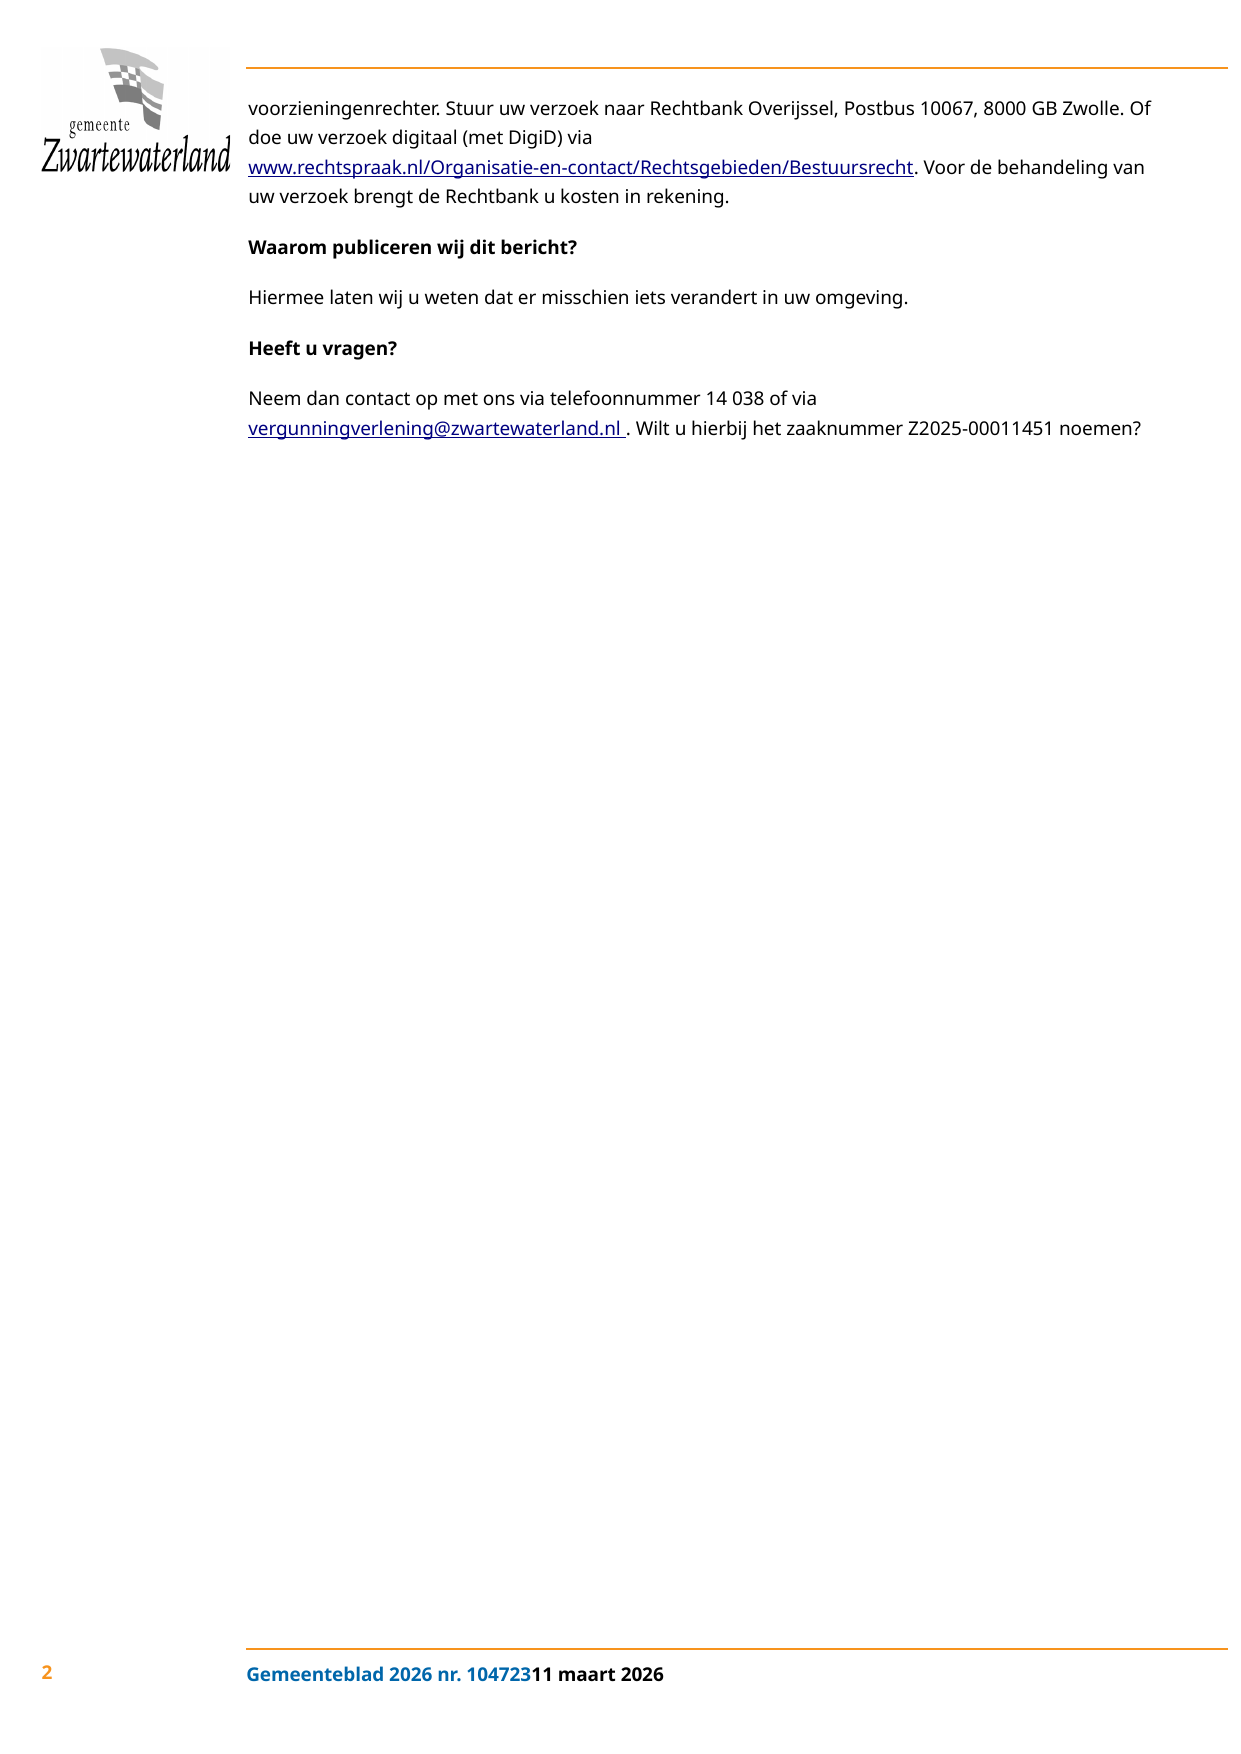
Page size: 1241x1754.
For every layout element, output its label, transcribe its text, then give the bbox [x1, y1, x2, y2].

text Hiermee laten wij u weten dat er misschien iets verandert in uw omgeving. [248, 284, 1152, 310]
text Neem dan contact op met ons via telefoonnummer 14 038 of via vergunningverlening@zwartewaterland.nl . Wilt u hierbij het zaaknummer Z2025-00011451 noemen? [248, 385, 1152, 441]
picture [41, 47, 231, 172]
text Heeft u vragen? [248, 335, 1152, 361]
text voorzieningenrechter. Stuur uw verzoek naar Rechtbank Overijssel, Postbus 10067, 8000 GB Zwolle. Of doe uw verzoek digitaal (met DigiD) via www.rechtspraak.nl/Organisatie-en-contact/Rechtsgebieden/Bestuursrecht. Voor de behandeling van uw verzoek brengt de Rechtbank u kosten in rekening. [248, 95, 1152, 209]
text Waarom publiceren wij dit bericht? [248, 234, 1152, 260]
